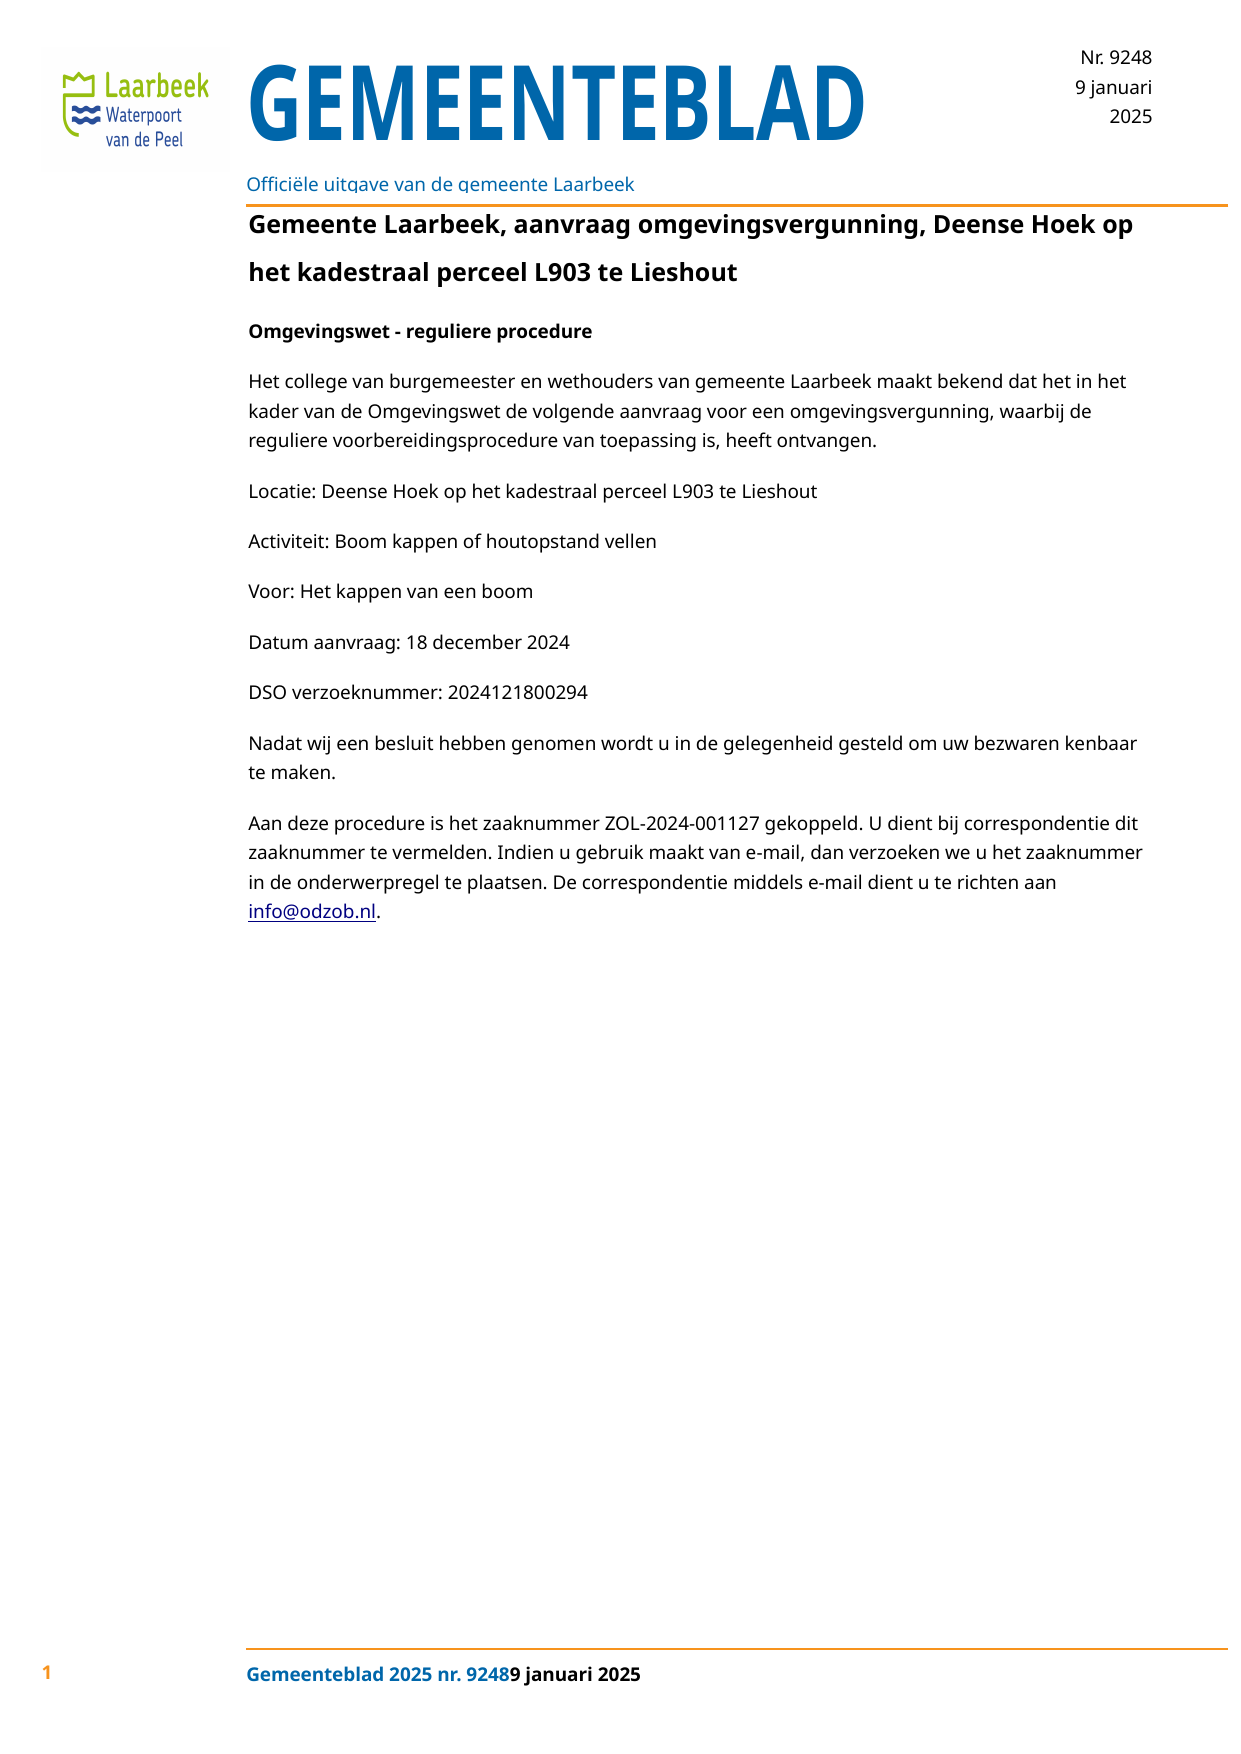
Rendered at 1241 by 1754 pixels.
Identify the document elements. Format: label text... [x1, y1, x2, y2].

text Datum aanvraag: 18 december 2024 [248, 629, 1152, 655]
text Activiteit: Boom kappen of houtopstand vellen [248, 528, 1152, 554]
text Nadat wij een besluit hebben genomen wordt u in de gelegenheid gesteld om uw bezwaren kenbaar te maken. [248, 730, 1152, 785]
picture [41, 47, 231, 172]
text Locatie: Deense Hoek op het kadestraal perceel L903 te Lieshout [248, 478, 1152, 504]
text Het college van burgemeester en wethouders van gemeente Laarbeek maakt bekend dat het in het kader van de Omgevingswet de volgende aanvraag voor een omgevingsvergunning, waarbij de reguliere voorbereidingsprocedure van toepassing is, heeft ontvangen. [248, 368, 1152, 453]
text DSO verzoeknummer: 2024121800294 [248, 679, 1152, 705]
text Omgevingswet - reguliere procedure [248, 318, 1152, 344]
text Aan deze procedure is het zaaknummer ZOL-2024-001127 gekoppeld. U dient bij correspondentie dit zaaknummer te vermelden. Indien u gebruik maakt van e-mail, dan verzoeken we u het zaaknummer in de onderwerpregel te plaatsen. De correspondentie middels e-mail dient u te richten aan info@odzob.nl. [248, 810, 1152, 924]
text Voor: Het kappen van een boom [248, 579, 1152, 604]
text Gemeente Laarbeek, aanvraag omgevingsvergunning, Deense Hoek op het kadestraal perceel L903 te Lieshout [248, 207, 1152, 288]
